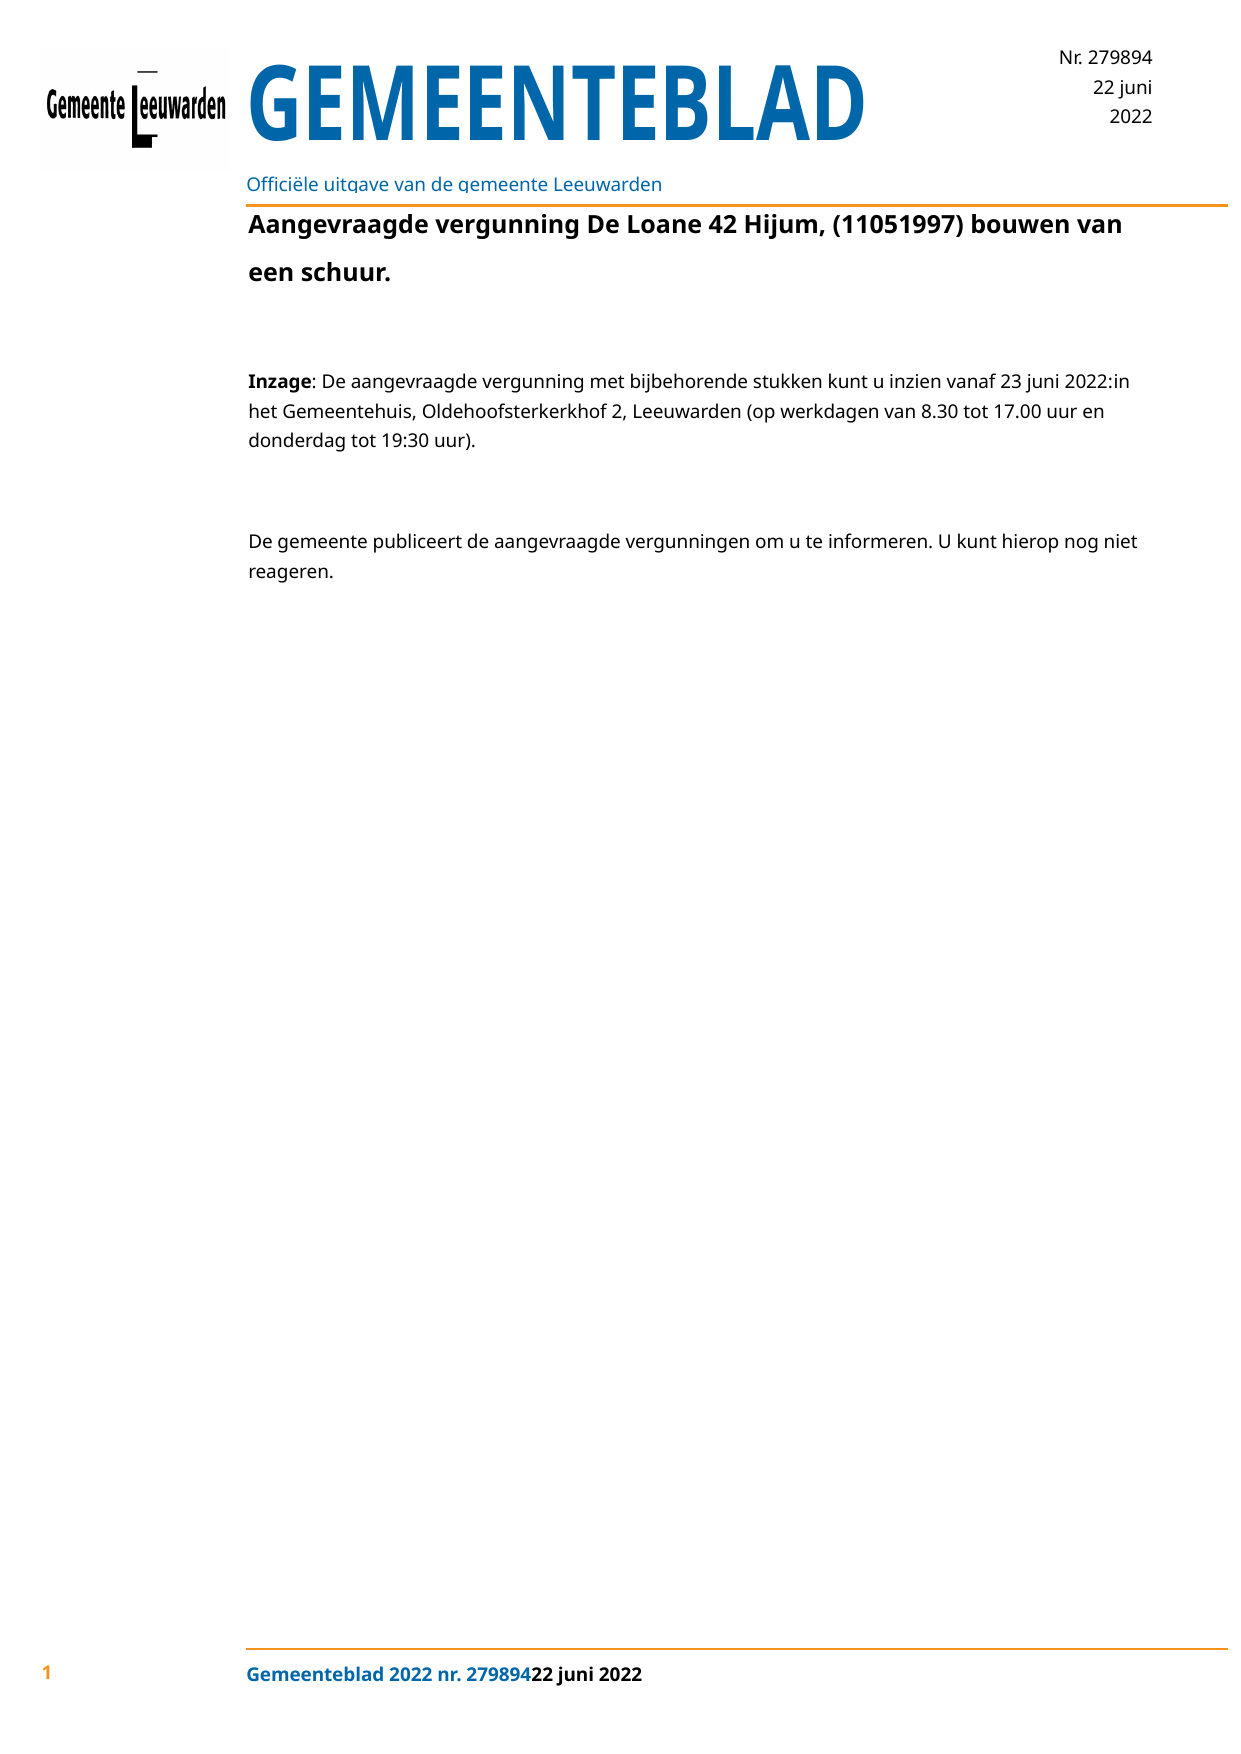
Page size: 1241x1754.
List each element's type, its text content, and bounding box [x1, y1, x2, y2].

text Inzage: De aangevraagde vergunning met bijbehorende stukken kunt u inzien vanaf 23 juni 2022:in het Gemeentehuis, Oldehoofsterkerkhof 2, Leeuwarden (op werkdagen van 8.30 tot 17.00 uur en donderdag tot 19:30 uur). [248, 368, 1152, 453]
text Aangevraagde vergunning De Loane 42 Hijum, (11051997) bouwen van een schuur. [248, 207, 1152, 288]
text De gemeente publiceert de aangevraagde vergunningen om u te informeren. U kunt hierop nog niet reageren. [248, 528, 1152, 584]
picture [41, 47, 231, 172]
